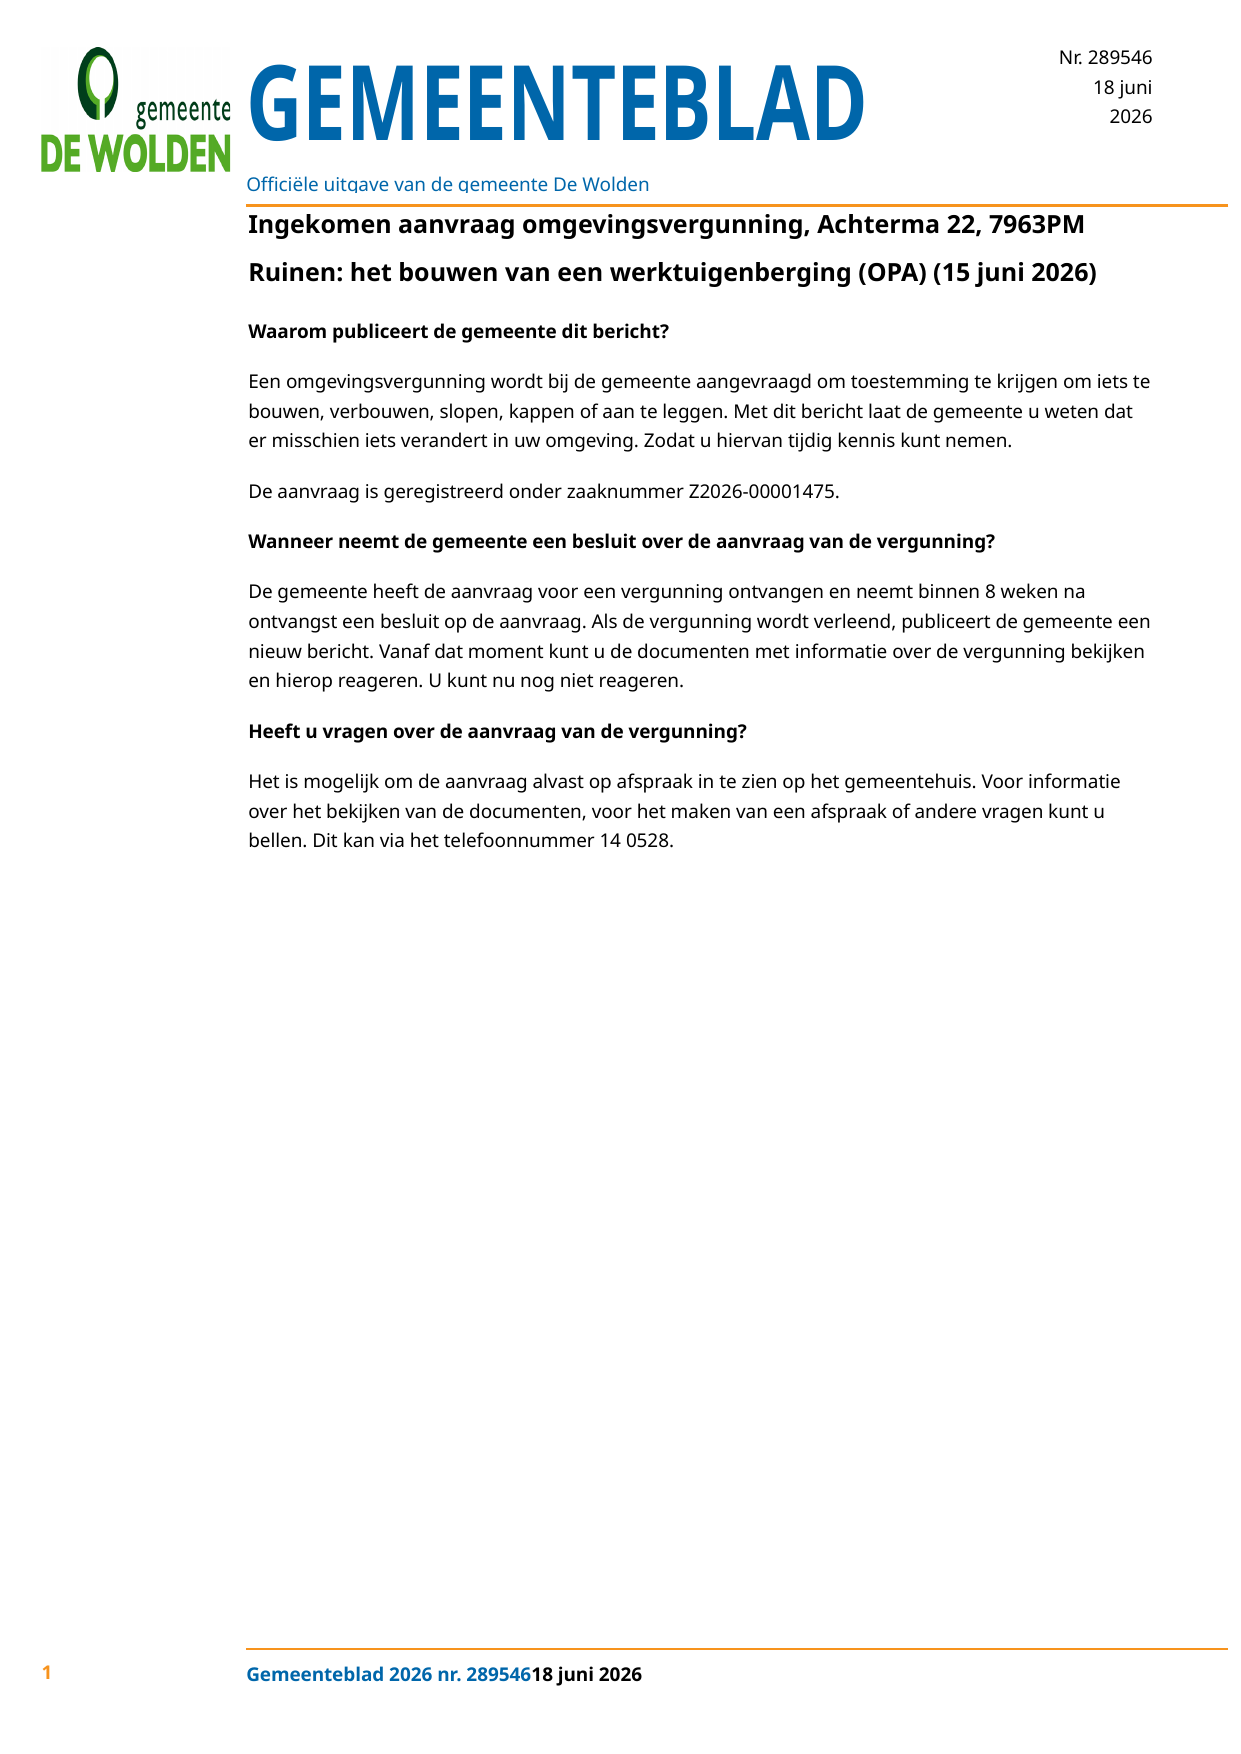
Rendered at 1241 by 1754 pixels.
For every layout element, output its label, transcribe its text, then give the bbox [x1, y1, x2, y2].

picture [41, 47, 231, 172]
text Wanneer neemt de gemeente een besluit over de aanvraag van de vergunning? [248, 528, 1152, 554]
text Ingekomen aanvraag omgevingsvergunning, Achterma 22, 7963PM Ruinen: het bouwen van een werktuigenberging (OPA) (15 juni 2026) [248, 207, 1152, 288]
text Een omgevingsvergunning wordt bij de gemeente aangevraagd om toestemming te krijgen om iets te bouwen, verbouwen, slopen, kappen of aan te leggen. Met dit bericht laat de gemeente u weten dat er misschien iets verandert in uw omgeving. Zodat u hiervan tijdig kennis kunt nemen. [248, 368, 1152, 453]
text De gemeente heeft de aanvraag voor een vergunning ontvangen en neemt binnen 8 weken na ontvangst een besluit op de aanvraag. Als de vergunning wordt verleend, publiceert de gemeente een nieuw bericht. Vanaf dat moment kunt u de documenten met informatie over de vergunning bekijken en hierop reageren. U kunt nu nog niet reageren. [248, 579, 1152, 693]
text De aanvraag is geregistreerd onder zaaknummer Z2026-00001475. [248, 478, 1152, 504]
text Waarom publiceert de gemeente dit bericht? [248, 318, 1152, 344]
text Het is mogelijk om de aanvraag alvast op afspraak in te zien op het gemeentehuis. Voor informatie over het bekijken van de documenten, voor het maken van een afspraak of andere vragen kunt u bellen. Dit kan via het telefoonnummer 14 0528. [248, 768, 1152, 853]
text Heeft u vragen over de aanvraag van de vergunning? [248, 718, 1152, 744]
